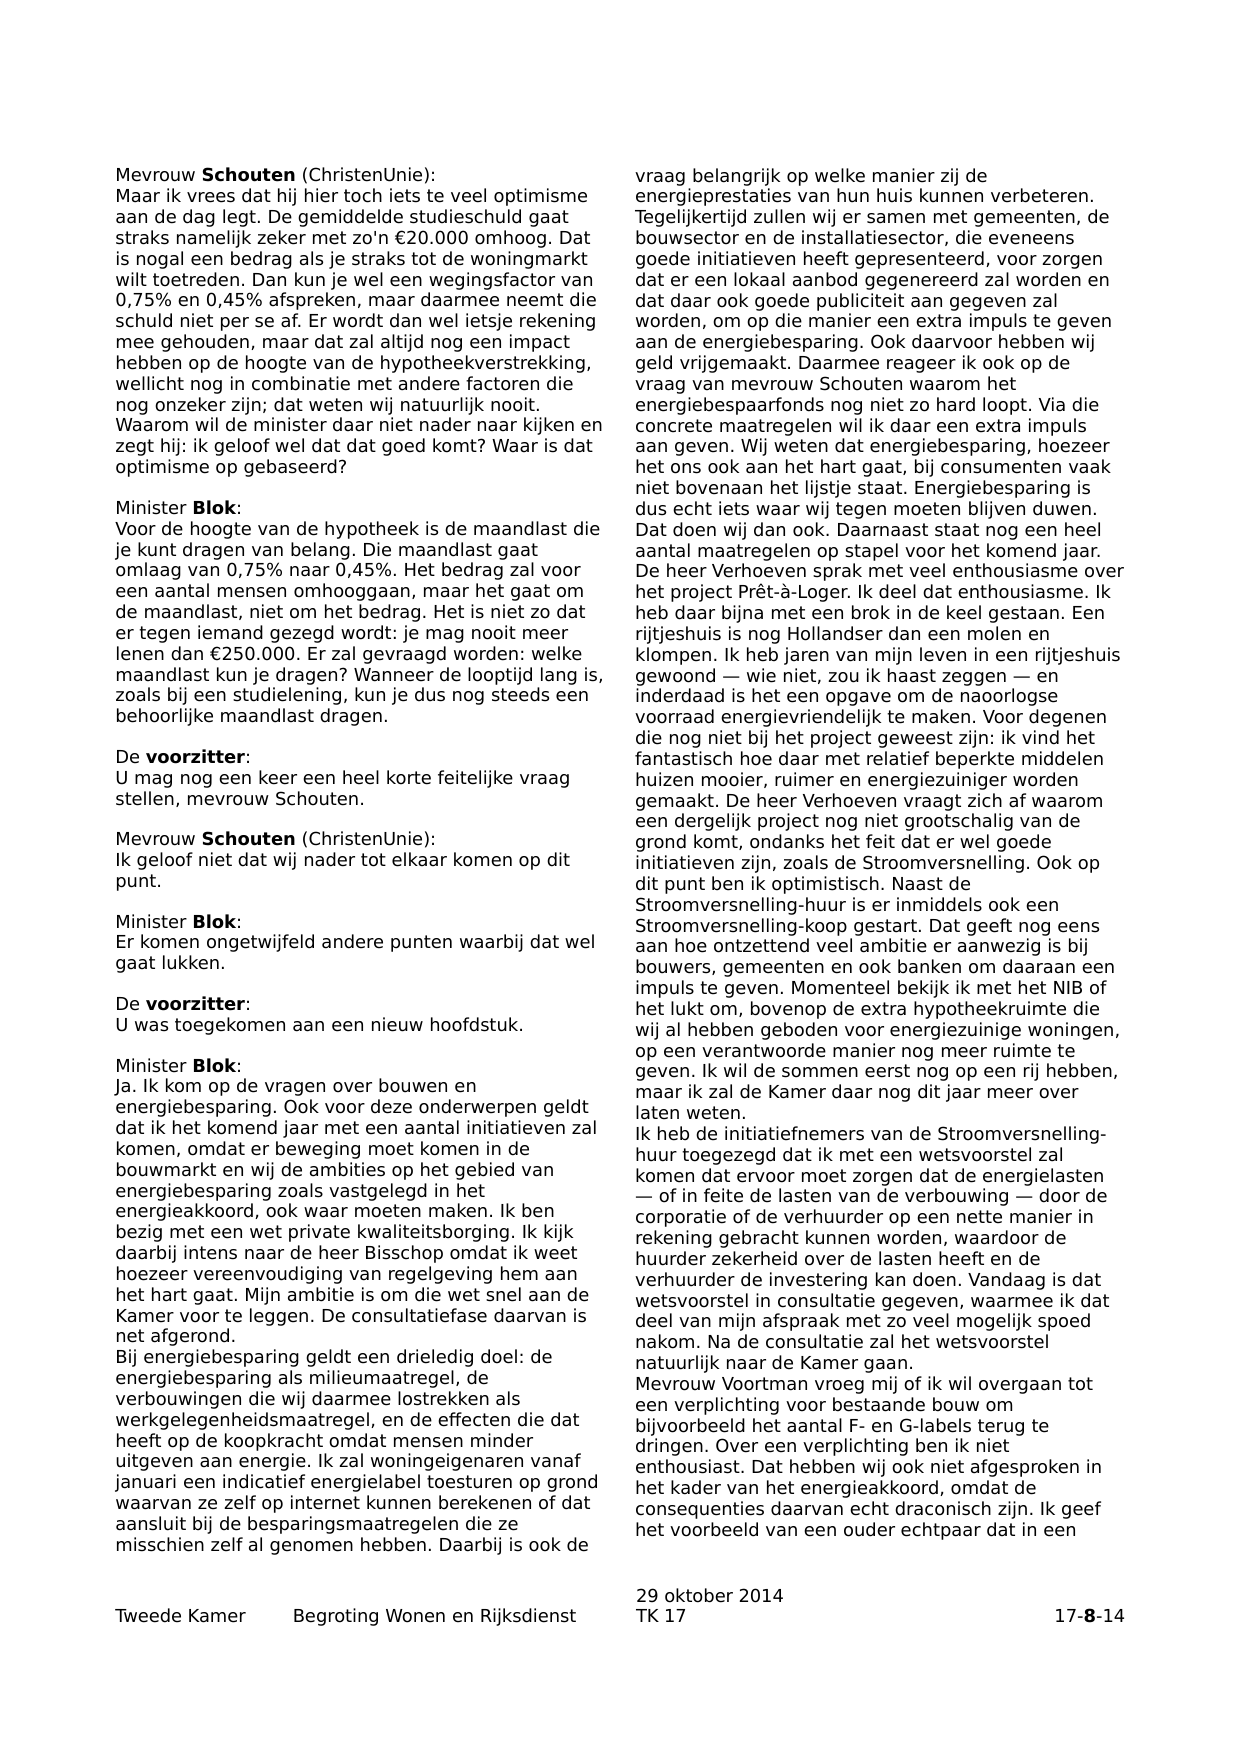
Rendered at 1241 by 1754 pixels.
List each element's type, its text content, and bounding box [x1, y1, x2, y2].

text Er komen ongetwijfeld andere punten waarbij dat wel gaat lukken. [115, 932, 605, 974]
text Voor de hoogte van de hypotheek is de maandlast die je kunt dragen van belang. Die maandlast gaat omlaag van 0,75% naar 0,45%. Het bedrag zal voor een aantal mensen omhooggaan, maar het gaat om de maandlast, niet om het bedrag. Het is niet zo dat er tegen iemand gezegd wordt: je mag nooit meer lenen dan €250.000. Er zal gevraagd worden: welke maandlast kun je dragen? Wanneer de looptijd lang is, zoals bij een studielening, kun je dus nog steeds een behoorlijke maandlast dragen. [115, 518, 605, 727]
text Minister Blok: [115, 912, 605, 932]
text Minister Blok: [115, 1056, 605, 1076]
text De heer Verhoeven sprak met veel enthousiasme over het project Prêt-à-Loger. Ik deel dat enthousiasme. Ik heb daar bijna met een brok in de keel gestaan. Een rijtjeshuis is nog Hollandser dan een molen en klompen. Ik heb jaren van mijn leven in een rijtjeshuis gewoond — wie niet, zou ik haast zeggen — en inderdaad is het een opgave om de naoorlogse voorraad energievriendelijk te maken. Voor degenen die nog niet bij het project geweest zijn: ik vind het fantastisch hoe daar met relatief beperkte middelen huizen mooier, ruimer en energiezuiniger worden gemaakt. De heer Verhoeven vraagt zich af waarom een dergelijk project nog niet grootschalig van de grond komt, ondanks het feit dat er wel goede initiatieven zijn, zoals de Stroomversnelling. Ook op dit punt ben ik optimistisch. Naast de Stroomversnelling-huur is er inmiddels ook een Stroomversnelling-koop gestart. Dat geeft nog eens aan hoe ontzettend veel ambitie er aanwezig is bij bouwers, gemeenten en ook banken om daaraan een impuls te geven. Momenteel bekijk ik met het NIB of het lukt om, bovenop de extra hypotheekruimte die wij al hebben geboden voor energiezuinige woningen, op een verantwoorde manier nog meer ruimte te geven. Ik wil de sommen eerst nog op een rij hebben, maar ik zal de Kamer daar nog dit jaar meer over laten weten. [635, 561, 1125, 1124]
text Bij energiebesparing geldt een drieledig doel: de energiebesparing als milieumaatregel, de verbouwingen die wij daarmee lostrekken als werkgelegenheidsmaatregel, en de effecten die dat heeft op de koopkracht omdat mensen minder uitgeven aan energie. Ik zal woningeigenaren vanaf januari een indicatief energielabel toesturen op grond waarvan ze zelf op internet kunnen berekenen of dat aansluit bij de besparingsmaatregelen die ze misschien zelf al genomen hebben. Daarbij is ook de [115, 1347, 605, 1555]
text Mevrouw Schouten (ChristenUnie): [115, 829, 605, 850]
text U mag nog een keer een heel korte feitelijke vraag stellen, mevrouw Schouten. [115, 767, 605, 809]
text Ik geloof niet dat wij nader tot elkaar komen op dit punt. [115, 850, 605, 892]
text Minister Blok: [115, 498, 605, 518]
text De voorzitter: [115, 994, 605, 1015]
text U was toegekomen aan een nieuw hoofdstuk. [115, 1015, 605, 1036]
text vraag belangrijk op welke manier zij de energieprestaties van hun huis kunnen verbeteren. Tegelijkertijd zullen wij er samen met gemeenten, de bouwsector en de installatiesector, die eveneens goede initiatieven heeft gepresenteerd, voor zorgen dat er een lokaal aanbod gegenereerd zal worden en dat daar ook goede publiciteit aan gegeven zal worden, om op die manier een extra impuls te geven aan de energiebesparing. Ook daarvoor hebben wij geld vrijgemaakt. Daarmee reageer ik ook op de vraag van mevrouw Schouten waarom het energiebespaarfonds nog niet zo hard loopt. Via die concrete maatregelen wil ik daar een extra impuls aan geven. Wij weten dat energiebesparing, hoezeer het ons ook aan het hart gaat, bij consumenten vaak niet bovenaan het lijstje staat. Energiebesparing is dus echt iets waar wij tegen moeten blijven duwen. Dat doen wij dan ook. Daarnaast staat nog een heel aantal maatregelen op stapel voor het komend jaar. [635, 165, 1125, 561]
text Mevrouw Schouten (ChristenUnie): [115, 165, 605, 186]
text De voorzitter: [115, 747, 605, 767]
text Maar ik vrees dat hij hier toch iets te veel optimisme aan de dag legt. De gemiddelde studieschuld gaat straks namelijk zeker met zo'n €20.000 omhoog. Dat is nogal een bedrag als je straks tot de woningmarkt wilt toetreden. Dan kun je wel een wegingsfactor van 0,75% en 0,45% afspreken, maar daarmee neemt die schuld niet per se af. Er wordt dan wel ietsje rekening mee gehouden, maar dat zal altijd nog een impact hebben op de hoogte van de hypotheekverstrekking, wellicht nog in combinatie met andere factoren die nog onzeker zijn; dat weten wij natuurlijk nooit. Waarom wil de minister daar niet nader naar kijken en zegt hij: ik geloof wel dat dat goed komt? Waar is dat optimisme op gebaseerd? [115, 186, 605, 478]
text Mevrouw Voortman vroeg mij of ik wil overgaan tot een verplichting voor bestaande bouw om bijvoorbeeld het aantal F- en G-labels terug te dringen. Over een verplichting ben ik niet enthousiast. Dat hebben wij ook niet afgesproken in het kader van het energieakkoord, omdat de consequenties daarvan echt draconisch zijn. Ik geef het voorbeeld van een ouder echtpaar dat in een [635, 1374, 1125, 1540]
text Ja. Ik kom op de vragen over bouwen en energiebesparing. Ook voor deze onderwerpen geldt dat ik het komend jaar met een aantal initiatieven zal komen, omdat er beweging moet komen in de bouwmarkt en wij de ambities op het gebied van energiebesparing zoals vastgelegd in het energieakkoord, ook waar moeten maken. Ik ben bezig met een wet private kwaliteitsborging. Ik kijk daarbij intens naar de heer Bisschop omdat ik weet hoezeer vereenvoudiging van regelgeving hem aan het hart gaat. Mijn ambitie is om die wet snel aan de Kamer voor te leggen. De consultatiefase daarvan is net afgerond. [115, 1076, 605, 1347]
text Ik heb de initiatiefnemers van de Stroomversnelling-huur toegezegd dat ik met een wetsvoorstel zal komen dat ervoor moet zorgen dat de energielasten — of in feite de lasten van de verbouwing — door de corporatie of de verhuurder op een nette manier in rekening gebracht kunnen worden, waardoor de huurder zekerheid over de lasten heeft en de verhuurder de investering kan doen. Vandaag is dat wetsvoorstel in consultatie gegeven, waarmee ik dat deel van mijn afspraak met zo veel mogelijk spoed nakom. Na de consultatie zal het wetsvoorstel natuurlijk naar de Kamer gaan. [635, 1124, 1125, 1374]
